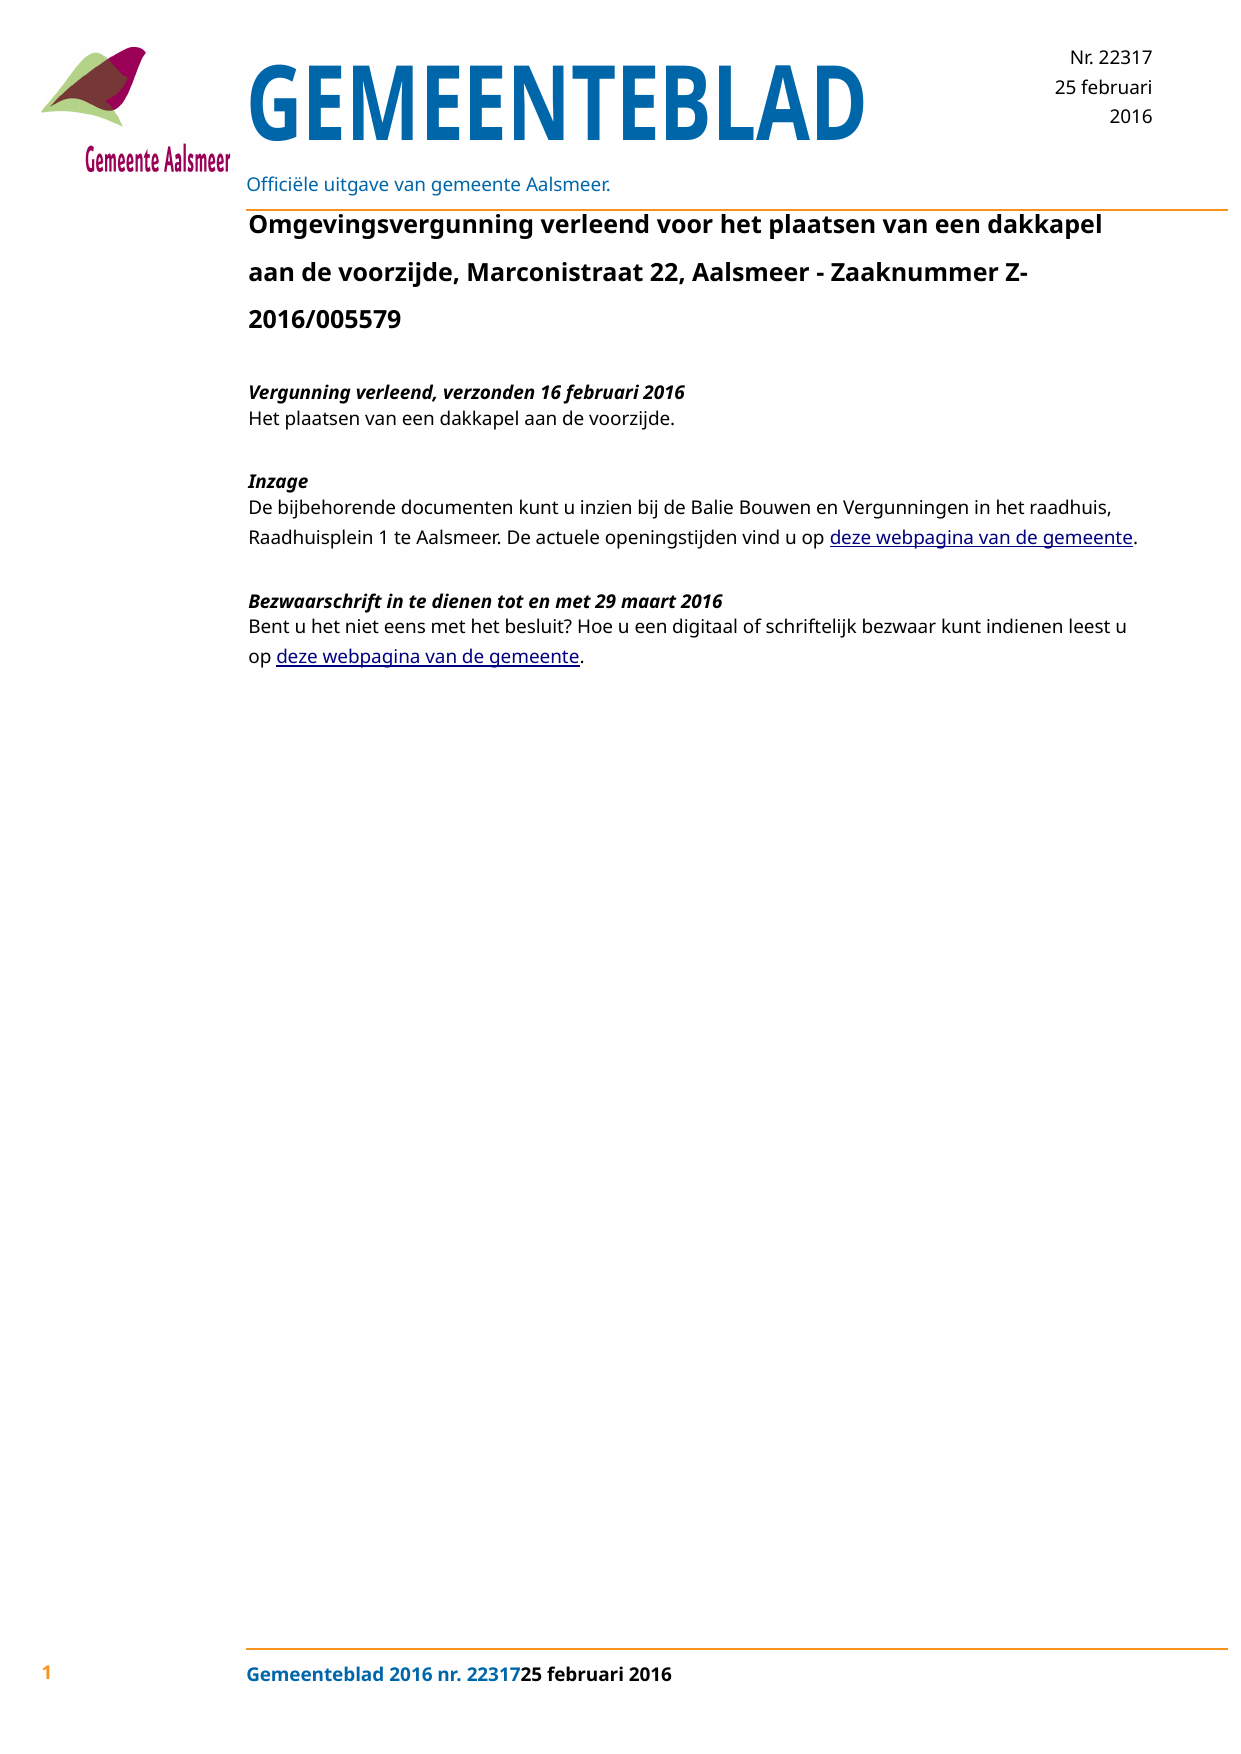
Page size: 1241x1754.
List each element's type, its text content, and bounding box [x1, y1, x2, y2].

text Inzage [248, 469, 1152, 494]
text Bezwaarschrift in te dienen tot en met 29 maart 2016 [248, 588, 1152, 614]
text Bent u het niet eens met het besluit? Hoe u een digitaal of schriftelijk bezwaar kunt indienen leest u op deze webpagina van de gemeente. [248, 614, 1152, 669]
text Vergunning verleend, verzonden 16 februari 2016 [248, 379, 1152, 405]
text Het plaatsen van een dakkapel aan de voorzijde. [248, 405, 1152, 431]
text Omgevingsvergunning verleend voor het plaatsen van een dakkapel aan de voorzijde, Marconistraat 22, Aalsmeer - Zaaknummer Z-2016/005579 [248, 211, 1152, 336]
picture [41, 47, 231, 172]
text De bijbehorende documenten kunt u inzien bij de Balie Bouwen en Vergunningen in het raadhuis, Raadhuisplein 1 te Aalsmeer. De actuele openingstijden vind u op deze webpagina van de gemeente. [248, 494, 1152, 550]
